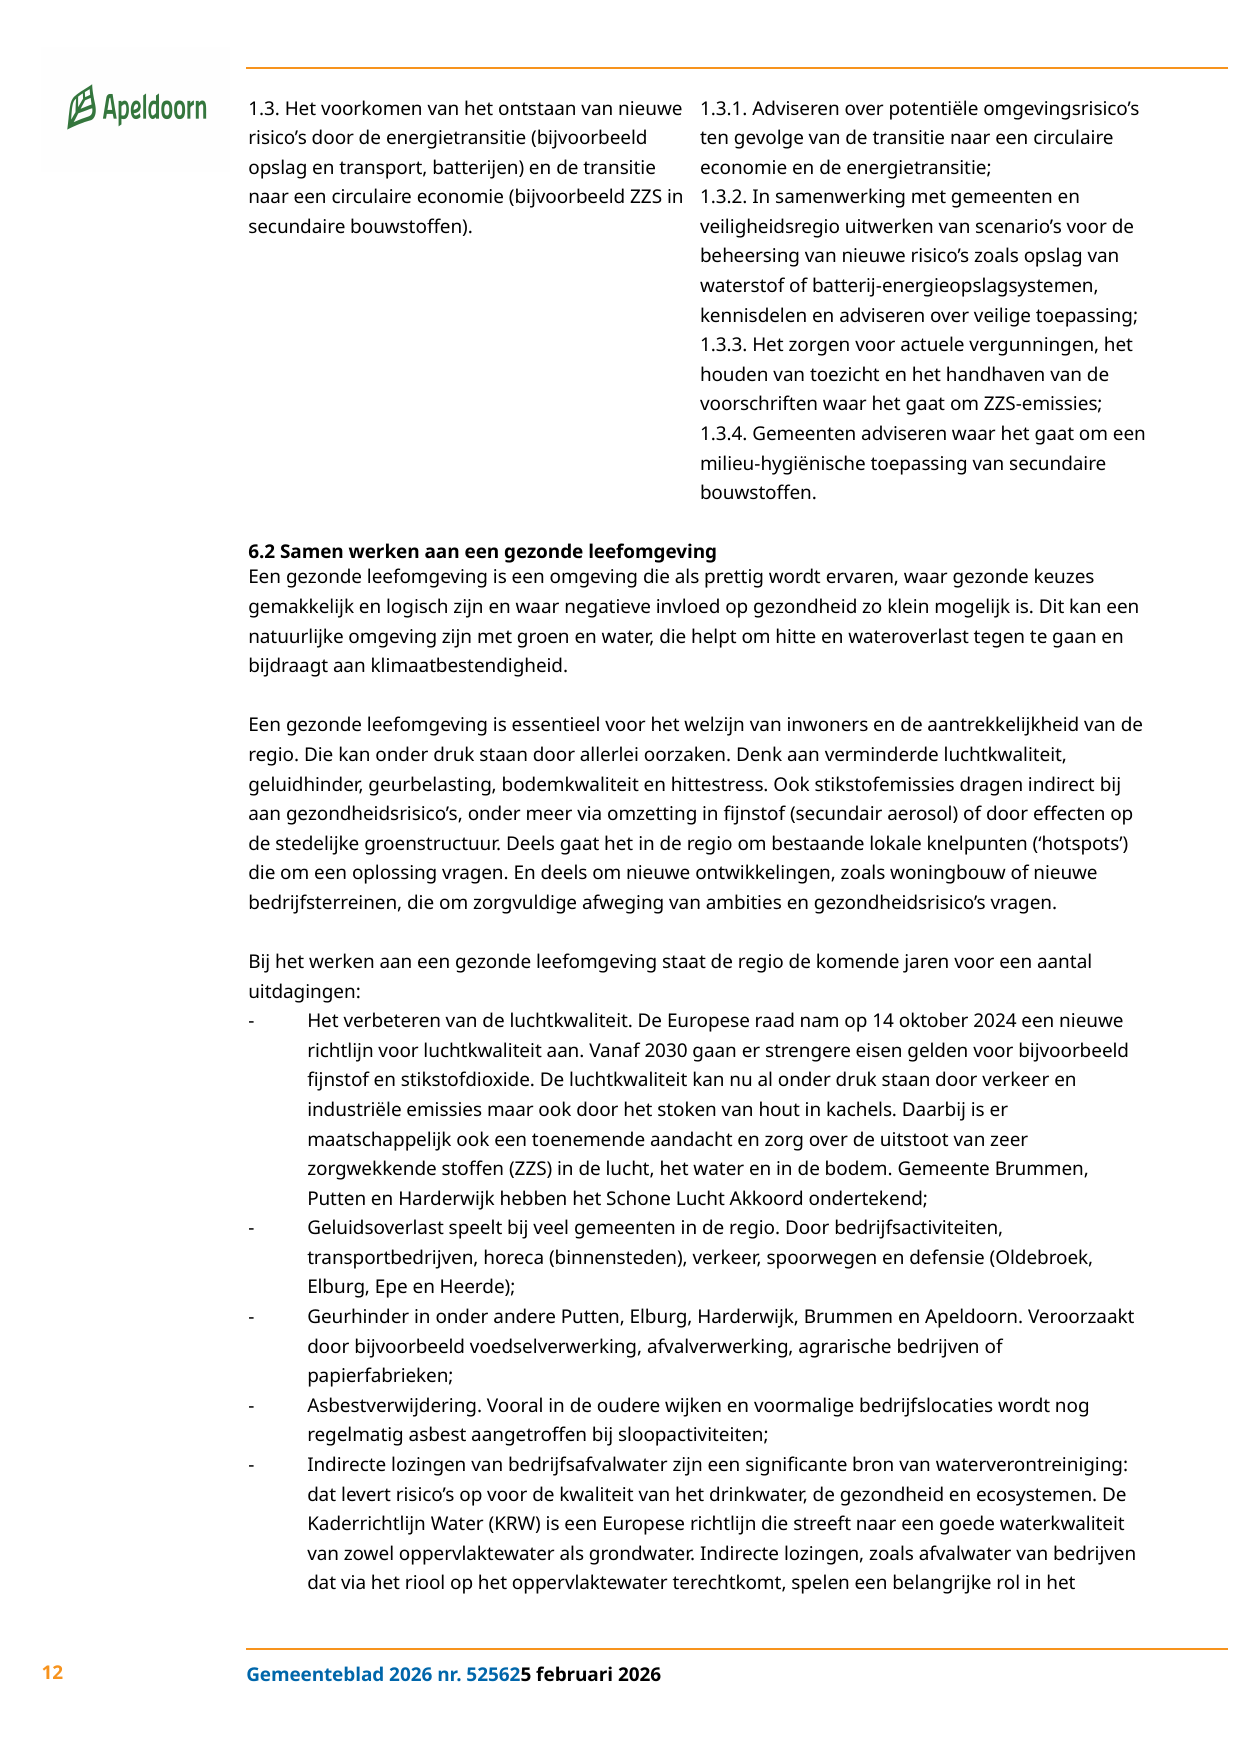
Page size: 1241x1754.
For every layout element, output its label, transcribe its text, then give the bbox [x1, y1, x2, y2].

list Geurhinder in onder andere Putten, Elburg, Harderwijk, Brummen en Apeldoorn. Veroorzaakt door bijvoorbeeld voedselverwerking, afvalverwerking, agrarische bedrijven of papierfabrieken; [248, 1303, 1152, 1388]
list Geluidsoverlast speelt bij veel gemeenten in de regio. Door bedrijfsactiviteiten, transportbedrijven, horeca (binnensteden), verkeer, spoorwegen en defensie (Oldebroek, Elburg, Epe en Heerde); [248, 1214, 1152, 1299]
text Een gezonde leefomgeving is een omgeving die als prettig wordt ervaren, waar gezonde keuzes gemakkelijk en logisch zijn en waar negatieve invloed op gezondheid zo klein mogelijk is. Dit kan een natuurlijke omgeving zijn met groen en water, die helpt om hitte en wateroverlast tegen te gaan en bijdraagt aan klimaatbestendigheid. [248, 564, 1152, 678]
list Het verbeteren van de luchtkwaliteit. De Europese raad nam op 14 oktober 2024 een nieuwe richtlijn voor luchtkwaliteit aan. Vanaf 2030 gaan er strengere eisen gelden voor bijvoorbeeld fijnstof en stikstofdioxide. De luchtkwaliteit kan nu al onder druk staan door verkeer en industriële emissies maar ook door het stoken van hout in kachels. Daarbij is er maatschappelijk ook een toenemende aandacht en zorg over de uitstoot van zeer zorgwekkende stoffen (ZZS) in de lucht, het water en in de bodem. Gemeente Brummen, Putten en Harderwijk hebben het Schone Lucht Akkoord ondertekend; [248, 1007, 1152, 1211]
table_cell 1.3.1. Adviseren over potentiële omgevingsrisico’s ten gevolge van de transitie naar een circulaire economie en de energietransitie; 1.3.2. In samenwerking met gemeenten en veiligheidsregio uitwerken van scenario’s voor de beheersing van nieuwe risico’s zoals opslag van waterstof of batterij-energieopslagsystemen, kennisdelen en adviseren over veilige toepassing; 1.3.3. Het zorgen voor actuele vergunningen, het houden van toezicht en het handhaven van de voorschriften waar het gaat om ZZS-emissies; 1.3.4. Gemeenten adviseren waar het gaat om een milieu-hygiënische toepassing van secundaire bouwstoffen. [700, 95, 1152, 505]
text Bij het werken aan een gezonde leefomgeving staat de regio de komende jaren voor een aantal uitdagingen: [248, 948, 1152, 1003]
list Indirecte lozingen van bedrijfsafvalwater zijn een significante bron van waterverontreiniging: dat levert risico’s op voor de kwaliteit van het drinkwater, de gezondheid en ecosystemen. De Kaderrichtlijn Water (KRW) is een Europese richtlijn die streeft naar een goede waterkwaliteit van zowel oppervlaktewater als grondwater. Indirecte lozingen, zoals afvalwater van bedrijven dat via het riool op het oppervlaktewater terechtkomt, spelen een belangrijke rol in het [248, 1451, 1152, 1595]
list Asbestverwijdering. Vooral in de oudere wijken en voormalige bedrijfslocaties wordt nog regelmatig asbest aangetroffen bij sloopactiviteiten; [248, 1392, 1152, 1447]
picture [41, 47, 231, 172]
text 6.2 Samen werken aan een gezonde leefomgeving [248, 538, 1152, 564]
text Een gezonde leefomgeving is essentieel voor het welzijn van inwoners en de aantrekkelijkheid van de regio. Die kan onder druk staan door allerlei oorzaken. Denk aan verminderde luchtkwaliteit, geluidhinder, geurbelasting, bodemkwaliteit en hittestress. Ook stikstofemissies dragen indirect bij aan gezondheidsrisico’s, onder meer via omzetting in fijnstof (secundair aerosol) of door effecten op de stedelijke groenstructuur. Deels gaat het in de regio om bestaande lokale knelpunten (‘hotspots’) die om een oplossing vragen. En deels om nieuwe ontwikkelingen, zoals woningbouw of nieuwe bedrijfsterreinen, die om zorgvuldige afweging van ambities en gezondheidsrisico’s vragen. [248, 712, 1152, 915]
table_cell 1.3. Het voorkomen van het ontstaan van nieuwe risico’s door de energietransitie (bijvoorbeeld opslag en transport, batterijen) en de transitie naar een circulaire economie (bijvoorbeeld ZZS in secundaire bouwstoffen). [248, 95, 700, 505]
